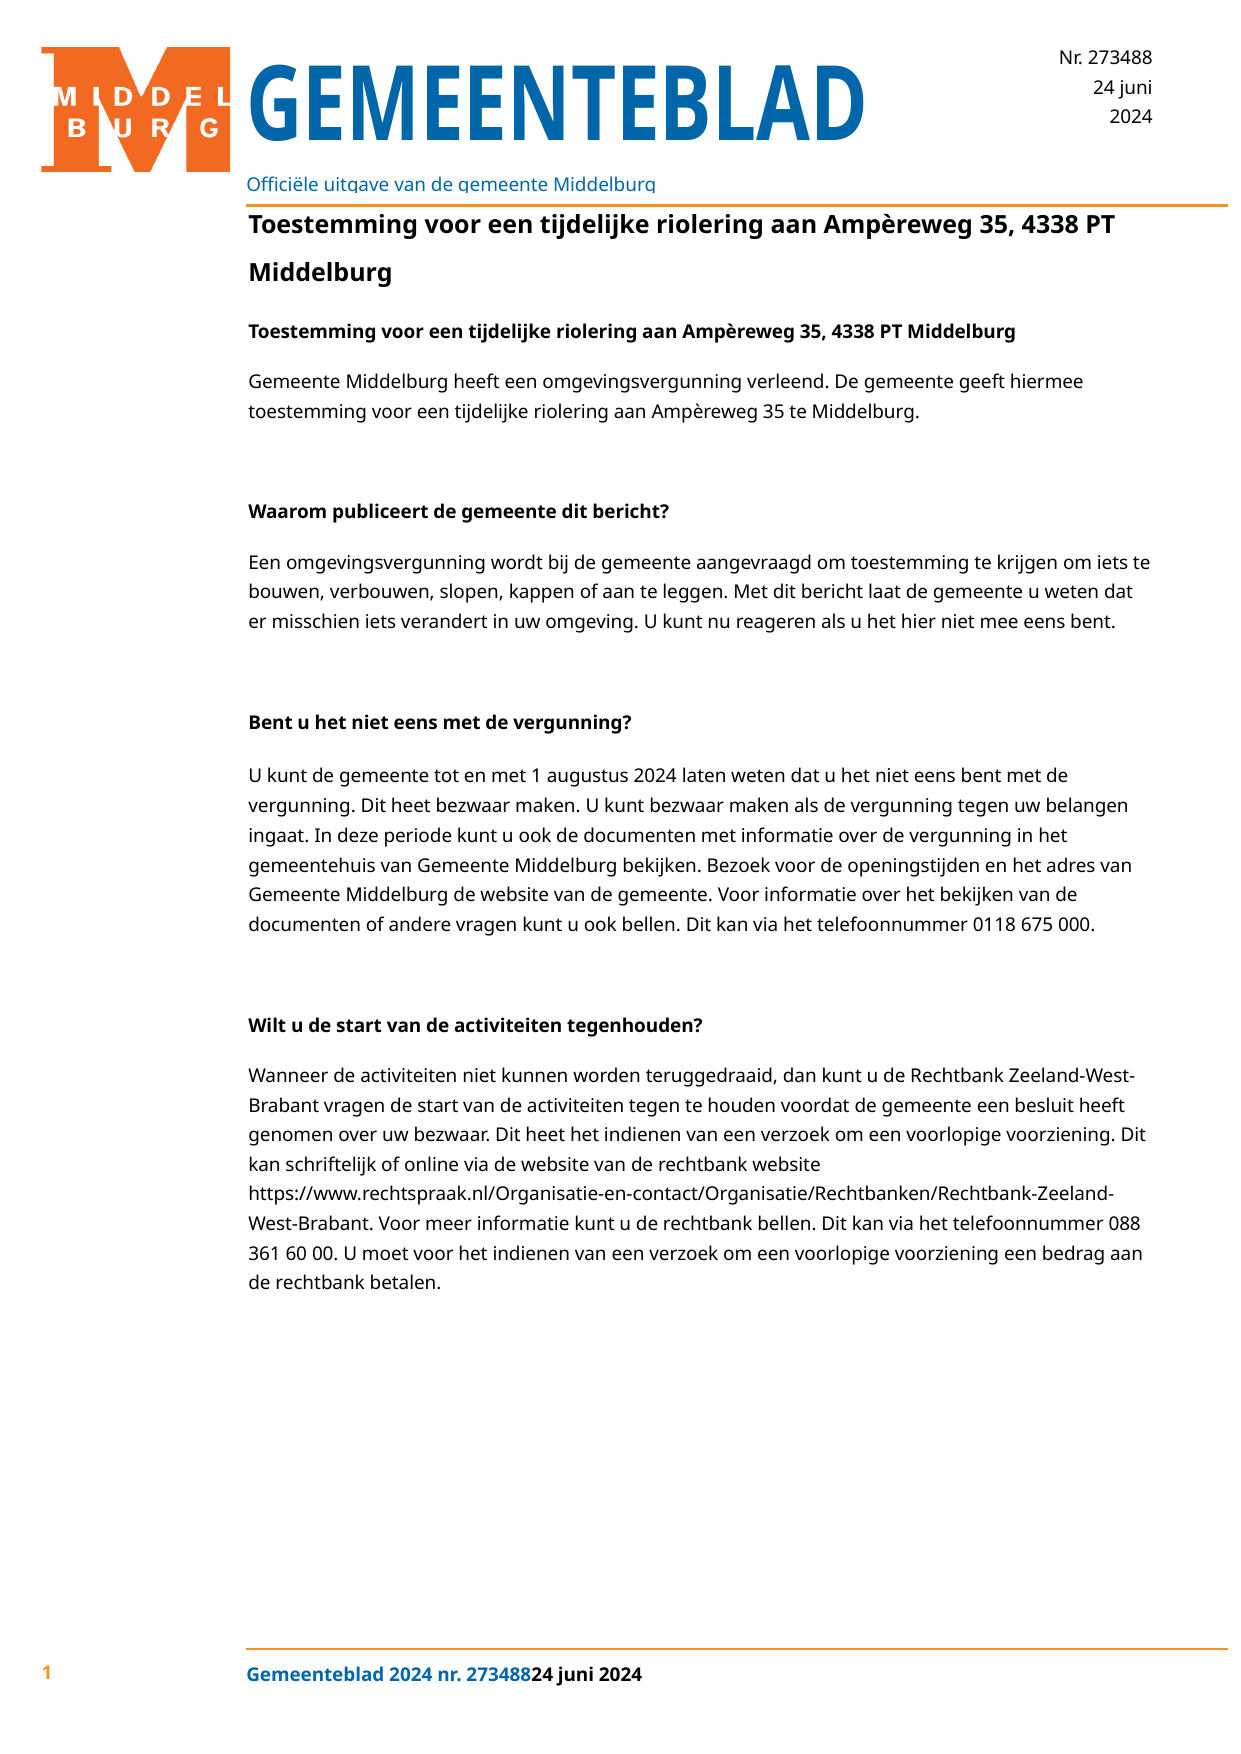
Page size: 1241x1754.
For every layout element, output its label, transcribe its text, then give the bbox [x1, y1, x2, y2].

text Gemeente Middelburg heeft een omgevingsvergunning verleend. De gemeente geeft hiermee toestemming voor een tijdelijke riolering aan Ampèreweg 35 te Middelburg. [248, 368, 1152, 424]
text Toestemming voor een tijdelijke riolering aan Ampèreweg 35, 4338 PT Middelburg [248, 318, 1152, 344]
picture [41, 47, 231, 172]
text Bent u het niet eens met de vergunning? [248, 709, 1152, 735]
text Een omgevingsvergunning wordt bij de gemeente aangevraagd om toestemming te krijgen om iets te bouwen, verbouwen, slopen, kappen of aan te leggen. Met dit bericht laat de gemeente u weten dat er misschien iets verandert in uw omgeving. U kunt nu reageren als u het hier niet mee eens bent. [248, 549, 1152, 634]
text Wanneer de activiteiten niet kunnen worden teruggedraaid, dan kunt u de Rechtbank Zeeland-West-Brabant vragen de start van de activiteiten tegen te houden voordat de gemeente een besluit heeft genomen over uw bezwaar. Dit heet het indienen van een verzoek om een voorlopige voorziening. Dit kan schriftelijk of online via de website van de rechtbank website https://www.rechtspraak.nl/Organisatie-en-contact/Organisatie/Rechtbanken/Rechtbank-Zeeland-West-Brabant. Voor meer informatie kunt u de rechtbank bellen. Dit kan via het telefoonnummer 088 361 60 00. U moet voor het indienen van een verzoek om een voorlopige voorziening een bedrag aan de rechtbank betalen. [248, 1062, 1152, 1295]
text Wilt u de start van de activiteiten tegenhouden? [248, 1012, 1152, 1037]
text Waarom publiceert de gemeente dit bericht? [248, 499, 1152, 524]
text U kunt de gemeente tot en met 1 augustus 2024 ﻿laten weten dat u het niet eens bent met de vergunning. Dit heet bezwaar maken. U kunt bezwaar maken als de vergunning tegen uw belangen ingaat. In deze periode kunt u ook de documenten met informatie over de vergunning in het gemeentehuis van Gemeente Middelburg bekijken. Bezoek voor de openingstijden en het adres van Gemeente Middelburg de website van de gemeente. Voor informatie over het bekijken van de documenten of andere vragen kunt u ook bellen. Dit kan via het telefoonnummer 0118 675 000. [248, 759, 1152, 937]
text Toestemming voor een tijdelijke riolering aan Ampèreweg 35, 4338 PT Middelburg [248, 207, 1152, 288]
